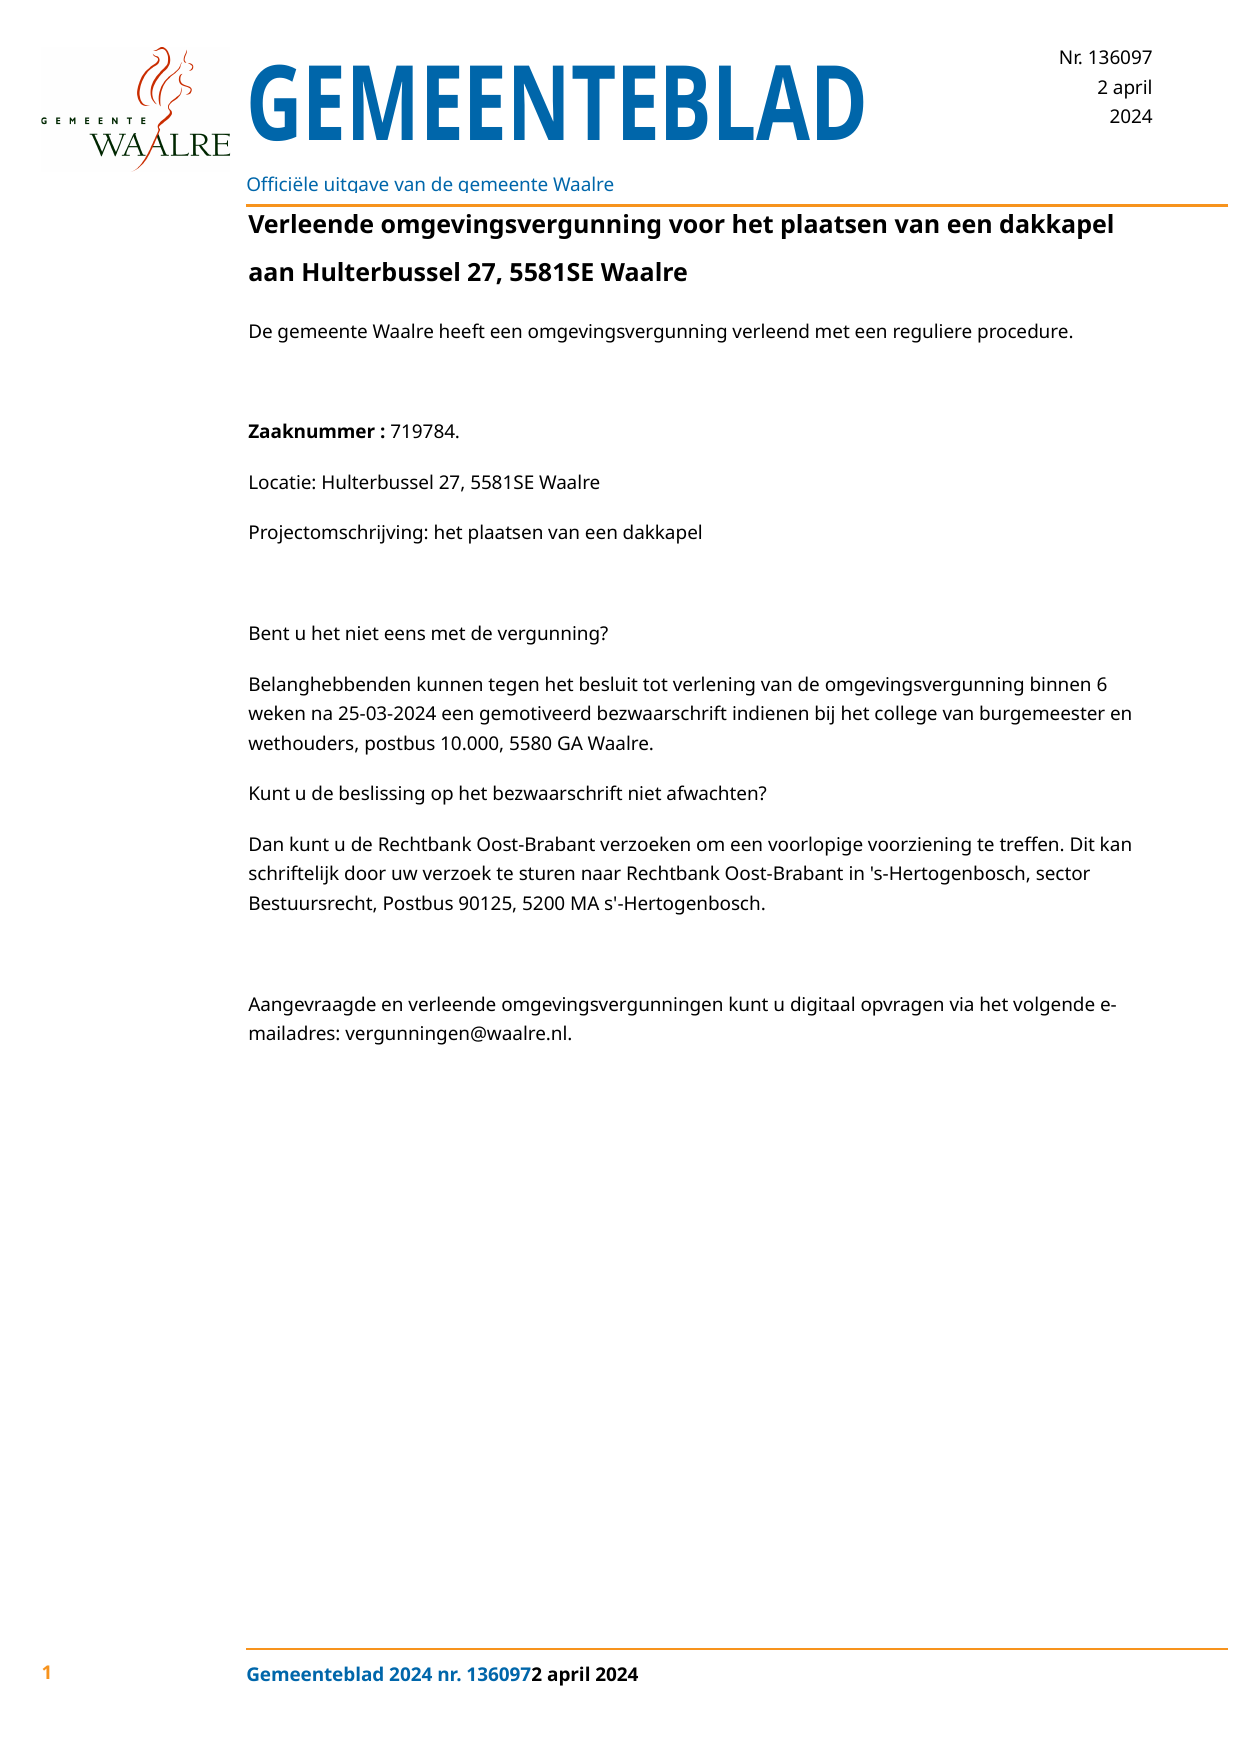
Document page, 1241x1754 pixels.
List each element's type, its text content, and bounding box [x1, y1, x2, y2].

picture [41, 47, 231, 172]
text De gemeente Waalre heeft een omgevingsvergunning verleend met een reguliere procedure. [248, 318, 1152, 344]
text Projectomschrijving: het plaatsen van een dakkapel [248, 519, 1152, 545]
text Locatie: Hulterbussel 27, 5581SE Waalre [248, 469, 1152, 495]
text Dan kunt u de Rechtbank Oost-Brabant verzoeken om een voorlopige voorziening te treffen. Dit kan schriftelijk door uw verzoek te sturen naar Rechtbank Oost-Brabant in 's-Hertogenbosch, sector Bestuursrecht, Postbus 90125, 5200 MA s'-Hertogenbosch. [248, 831, 1152, 916]
text Zaaknummer : 719784. [248, 419, 1152, 444]
text Aangevraagde en verleende omgevingsvergunningen kunt u digitaal opvragen via het volgende e-mailadres: vergunningen@waalre.nl. [248, 991, 1152, 1046]
text Verleende omgevingsvergunning voor het plaatsen van een dakkapel aan Hulterbussel 27, 5581SE Waalre [248, 207, 1152, 288]
text Kunt u de beslissing op het bezwaarschrift niet afwachten? [248, 780, 1152, 806]
text Belanghebbenden kunnen tegen het besluit tot verlening van de omgevingsvergunning binnen 6 weken na 25-03-2024 een gemotiveerd bezwaarschrift indienen bij het college van burgemeester en wethouders, postbus 10.000, 5580 GA Waalre. [248, 671, 1152, 756]
text Bent u het niet eens met de vergunning? [248, 620, 1152, 646]
